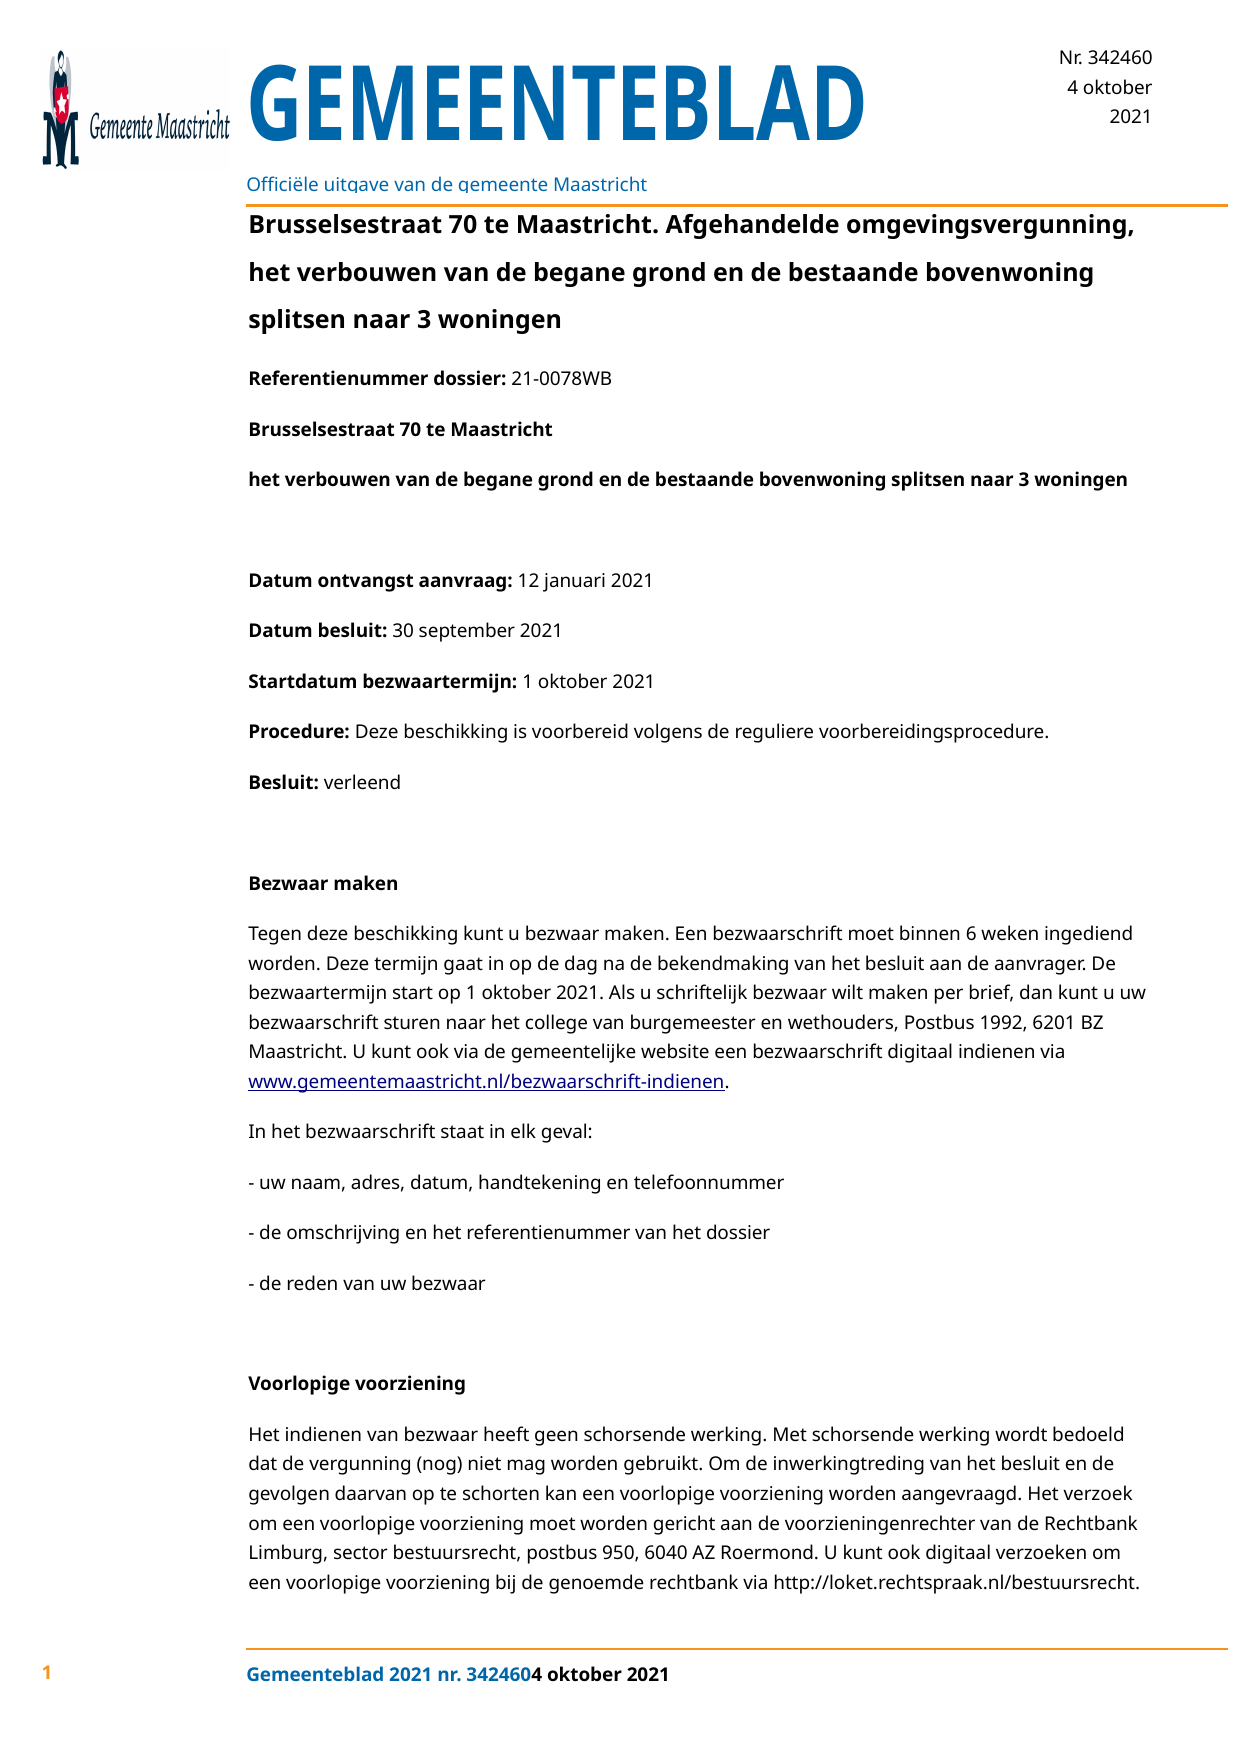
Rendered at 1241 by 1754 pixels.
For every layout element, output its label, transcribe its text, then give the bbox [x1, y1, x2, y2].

text Datum besluit: 30 september 2021 [248, 618, 1152, 643]
picture [41, 47, 231, 172]
text Besluit: verleend [248, 769, 1152, 794]
text Brusselsestraat 70 te Maastricht [248, 416, 1152, 442]
text het verbouwen van de begane grond en de bestaande bovenwoning splitsen naar 3 woningen [248, 466, 1152, 492]
text Datum ontvangst aanvraag: 12 januari 2021 [248, 567, 1152, 593]
text Referentienummer dossier: 21-0078WB [248, 366, 1152, 391]
text Procedure: Deze beschikking is voorbereid volgens de reguliere voorbereidingsprocedure. [248, 718, 1152, 744]
text Het indienen van bezwaar heeft geen schorsende werking. Met schorsende werking wordt bedoeld dat de vergunning (nog) niet mag worden gebruikt. Om de inwerkingtreding van het besluit en de gevolgen daarvan op te schorten kan een voorlopige voorziening worden aangevraagd. Het verzoek om een voorlopige voorziening moet worden gericht aan de voorzieningenrechter van de Rechtbank Limburg, sector bestuursrecht, postbus 950, 6040 AZ Roermond. U kunt ook digitaal verzoeken om een voorlopige voorziening bij de genoemde rechtbank via http://loket.rechtspraak.nl/bestuursrecht. [248, 1421, 1152, 1594]
text - de omschrijving en het referentienummer van het dossier [248, 1219, 1152, 1245]
text Brusselsestraat 70 te Maastricht. Afgehandelde omgevingsvergunning, het verbouwen van de begane grond en de bestaande bovenwoning splitsen naar 3 woningen [248, 207, 1152, 336]
text In het bezwaarschrift staat in elk geval: [248, 1118, 1152, 1144]
text Voorlopige voorziening [248, 1371, 1152, 1396]
text Startdatum bezwaartermijn: 1 oktober 2021 [248, 668, 1152, 694]
text Bezwaar maken [248, 870, 1152, 895]
text - uw naam, adres, datum, handtekening en telefoonnummer [248, 1169, 1152, 1194]
text - de reden van uw bezwaar [248, 1270, 1152, 1295]
text Tegen deze beschikking kunt u bezwaar maken. Een bezwaarschrift moet binnen 6 weken ingediend worden. Deze termijn gaat in op de dag na de bekendmaking van het besluit aan de aanvrager. De bezwaartermijn start op 1 oktober 2021. Als u schriftelijk bezwaar wilt maken per brief, dan kunt u uw bezwaarschrift sturen naar het college van burgemeester en wethouders, Postbus 1992, 6201 BZ Maastricht. U kunt ook via de gemeentelijke website een bezwaarschrift digitaal indienen via www.gemeentemaastricht.nl/bezwaarschrift-indienen. [248, 920, 1152, 1094]
